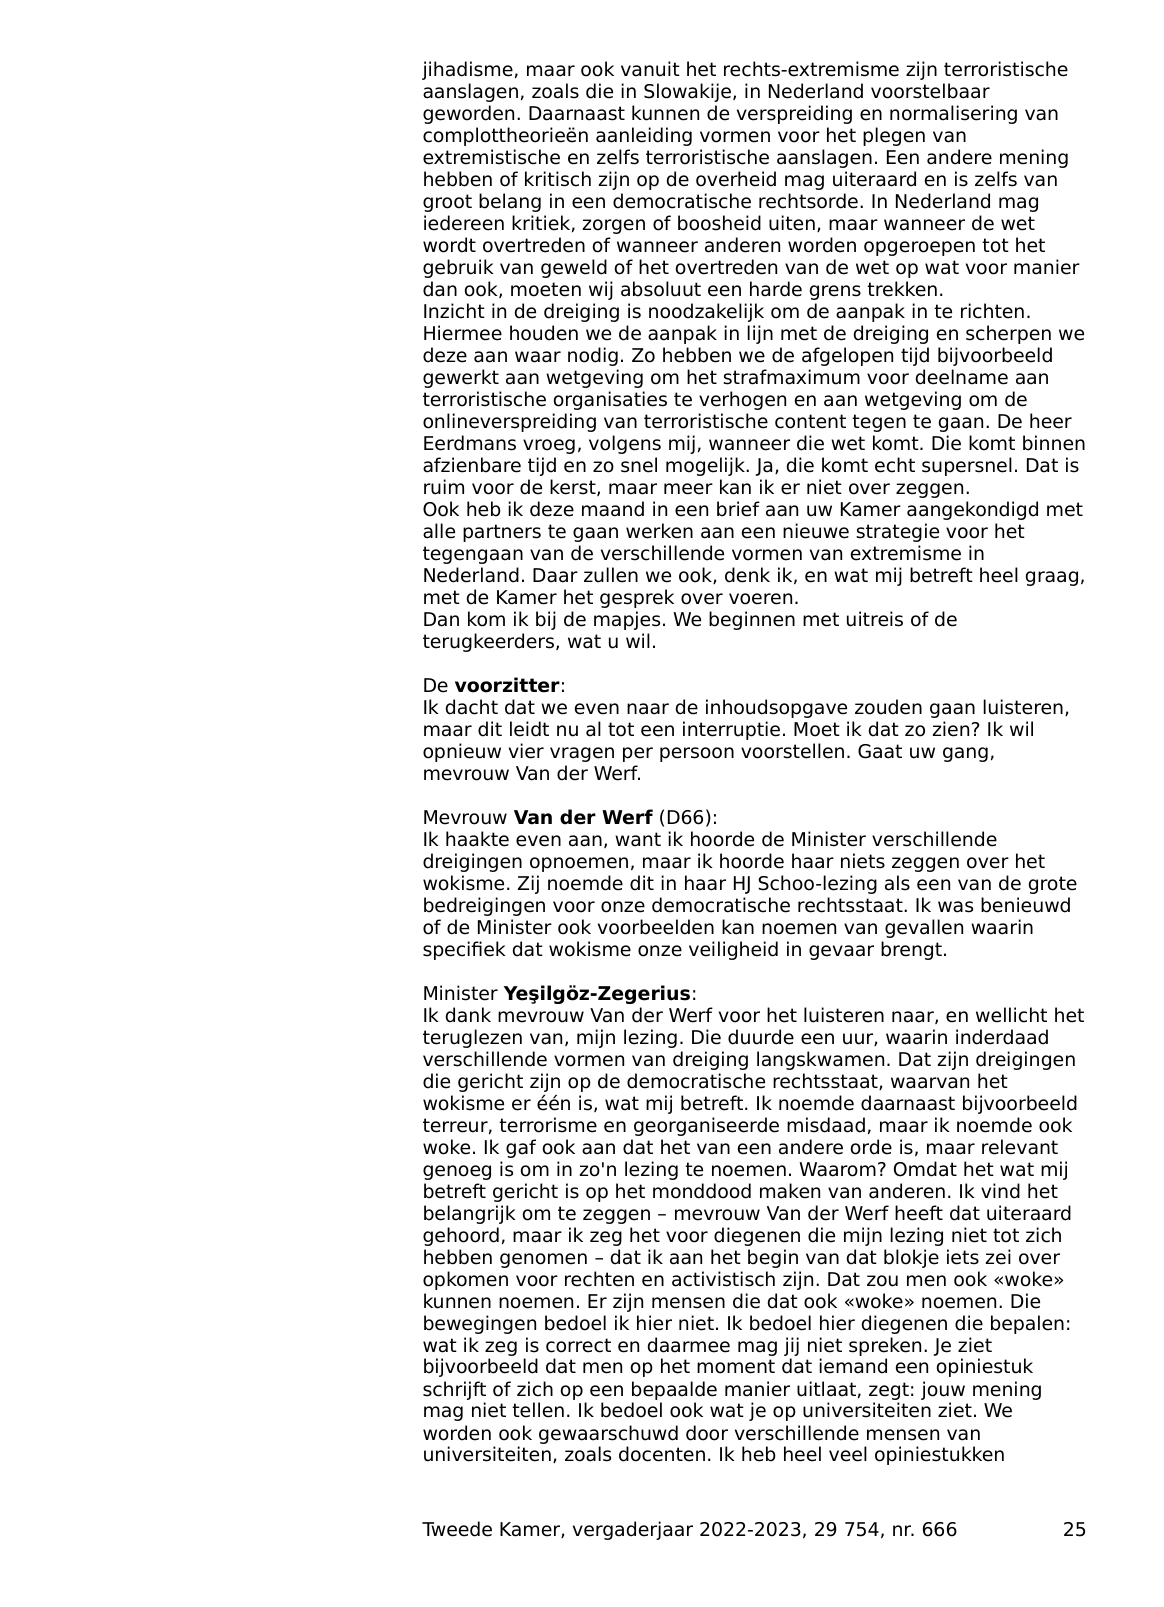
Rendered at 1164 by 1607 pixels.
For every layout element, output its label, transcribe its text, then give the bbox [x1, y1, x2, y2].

text De voorzitter: [422, 675, 1087, 697]
text Minister Yeşilgöz-Zegerius: [422, 983, 1087, 1005]
text jihadisme, maar ook vanuit het rechts-extremisme zijn terroristische aanslagen, zoals die in Slowakije, in Nederland voorstelbaar geworden. Daarnaast kunnen de verspreiding en normalisering van complottheorieën aanleiding vormen voor het plegen van extremistische en zelfs terroristische aanslagen. Een andere mening hebben of kritisch zijn op de overheid mag uiteraard en is zelfs van groot belang in een democratische rechtsorde. In Nederland mag iedereen kritiek, zorgen of boosheid uiten, maar wanneer de wet wordt overtreden of wanneer anderen worden opgeroepen tot het gebruik van geweld of het overtreden van de wet op wat voor manier dan ook, moeten wij absoluut een harde grens trekken. [422, 59, 1087, 301]
text Ik haakte even aan, want ik hoorde de Minister verschillende dreigingen opnoemen, maar ik hoorde haar niets zeggen over het wokisme. Zij noemde dit in haar HJ Schoo-lezing als een van de grote bedreigingen voor onze democratische rechtsstaat. Ik was benieuwd of de Minister ook voorbeelden kan noemen van gevallen waarin specifiek dat wokisme onze veiligheid in gevaar brengt. [422, 829, 1087, 961]
text Ik dank mevrouw Van der Werf voor het luisteren naar, en wellicht het teruglezen van, mijn lezing. Die duurde een uur, waarin inderdaad verschillende vormen van dreiging langskwamen. Dat zijn dreigingen die gericht zijn op de democratische rechtsstaat, waarvan het wokisme er één is, wat mij betreft. Ik noemde daarnaast bijvoorbeeld terreur, terrorisme en georganiseerde misdaad, maar ik noemde ook woke. Ik gaf ook aan dat het van een andere orde is, maar relevant genoeg is om in zo'n lezing te noemen. Waarom? Omdat het wat mij betreft gericht is op het monddood maken van anderen. Ik vind het belangrijk om te zeggen – mevrouw Van der Werf heeft dat uiteraard gehoord, maar ik zeg het voor diegenen die mijn lezing niet tot zich hebben genomen – dat ik aan het begin van dat blokje iets zei over opkomen voor rechten en activistisch zijn. Dat zou men ook «woke» kunnen noemen. Er zijn mensen die dat ook «woke» noemen. Die bewegingen bedoel ik hier niet. Ik bedoel hier diegenen die bepalen: wat ik zeg is correct en daarmee mag jij niet spreken. Je ziet bijvoorbeeld dat men op het moment dat iemand een opiniestuk schrijft of zich op een bepaalde manier uitlaat, zegt: jouw mening mag niet tellen. Ik bedoel ook wat je op universiteiten ziet. We worden ook gewaarschuwd door verschillende mensen van universiteiten, zoals docenten. Ik heb heel veel opiniestukken [422, 1005, 1087, 1466]
text Ook heb ik deze maand in een brief aan uw Kamer aangekondigd met alle partners te gaan werken aan een nieuwe strategie voor het tegengaan van de verschillende vormen van extremisme in Nederland. Daar zullen we ook, denk ik, en wat mij betreft heel graag, met de Kamer het gesprek over voeren. [422, 499, 1087, 608]
text Dan kom ik bij de mapjes. We beginnen met uitreis of de terugkeerders, wat u wil. [422, 608, 1087, 652]
text Mevrouw Van der Werf (D66): [422, 807, 1087, 829]
text Ik dacht dat we even naar de inhoudsopgave zouden gaan luisteren, maar dit leidt nu al tot een interruptie. Moet ik dat zo zien? Ik wil opnieuw vier vragen per persoon voorstellen. Gaat uw gang, mevrouw Van der Werf. [422, 697, 1087, 784]
text Inzicht in de dreiging is noodzakelijk om de aanpak in te richten. Hiermee houden we de aanpak in lijn met de dreiging en scherpen we deze aan waar nodig. Zo hebben we de afgelopen tijd bijvoorbeeld gewerkt aan wetgeving om het strafmaximum voor deelname aan terroristische organisaties te verhogen en aan wetgeving om de onlineverspreiding van terroristische content tegen te gaan. De heer Eerdmans vroeg, volgens mij, wanneer die wet komt. Die komt binnen afzienbare tijd en zo snel mogelijk. Ja, die komt echt supersnel. Dat is ruim voor de kerst, maar meer kan ik er niet over zeggen. [422, 301, 1087, 499]
